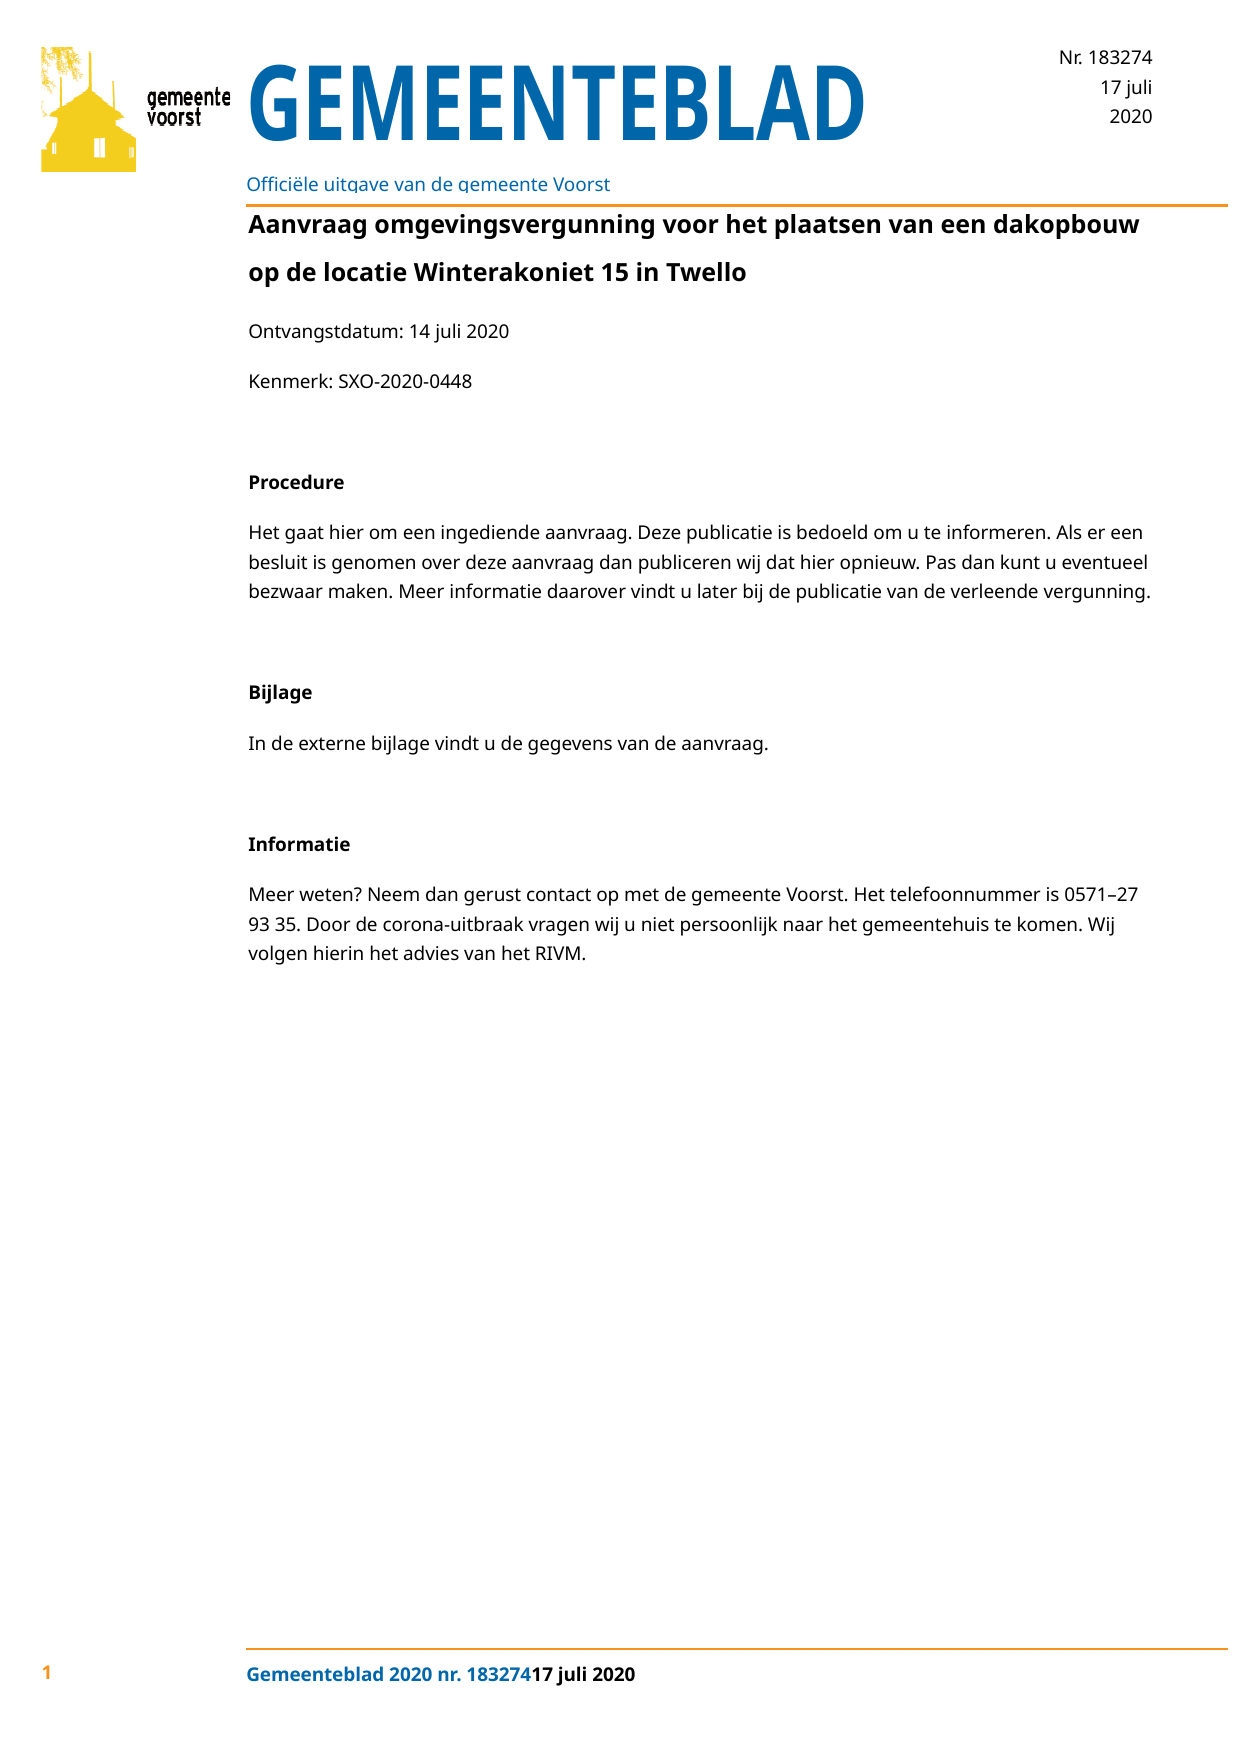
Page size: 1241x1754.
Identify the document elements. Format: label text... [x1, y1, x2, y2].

text Kenmerk: SXO-2020-0448 [248, 368, 1152, 394]
text Bijlage [248, 679, 1152, 705]
picture [41, 47, 231, 172]
text Ontvangstdatum: 14 juli 2020 [248, 318, 1152, 344]
text In de externe bijlage vindt u de gegevens van de aanvraag. [248, 730, 1152, 756]
text Het gaat hier om een ingediende aanvraag. Deze publicatie is bedoeld om u te informeren. Als er een besluit is genomen over deze aanvraag dan publiceren wij dat hier opnieuw. Pas dan kunt u eventueel bezwaar maken. Meer informatie daarover vindt u later bij de publicatie van de verleende vergunning. [248, 519, 1152, 604]
text Informatie [248, 831, 1152, 857]
text Procedure [248, 469, 1152, 495]
text Aanvraag omgevingsvergunning voor het plaatsen van een dakopbouw op de locatie Winterakoniet 15 in Twello [248, 207, 1152, 288]
text Meer weten? Neem dan gerust contact op met de gemeente Voorst. Het telefoonnummer is 0571–27 93 35. Door de corona-uitbraak vragen wij u niet persoonlijk naar het gemeentehuis te komen. Wij volgen hierin het advies van het RIVM. [248, 881, 1152, 966]
